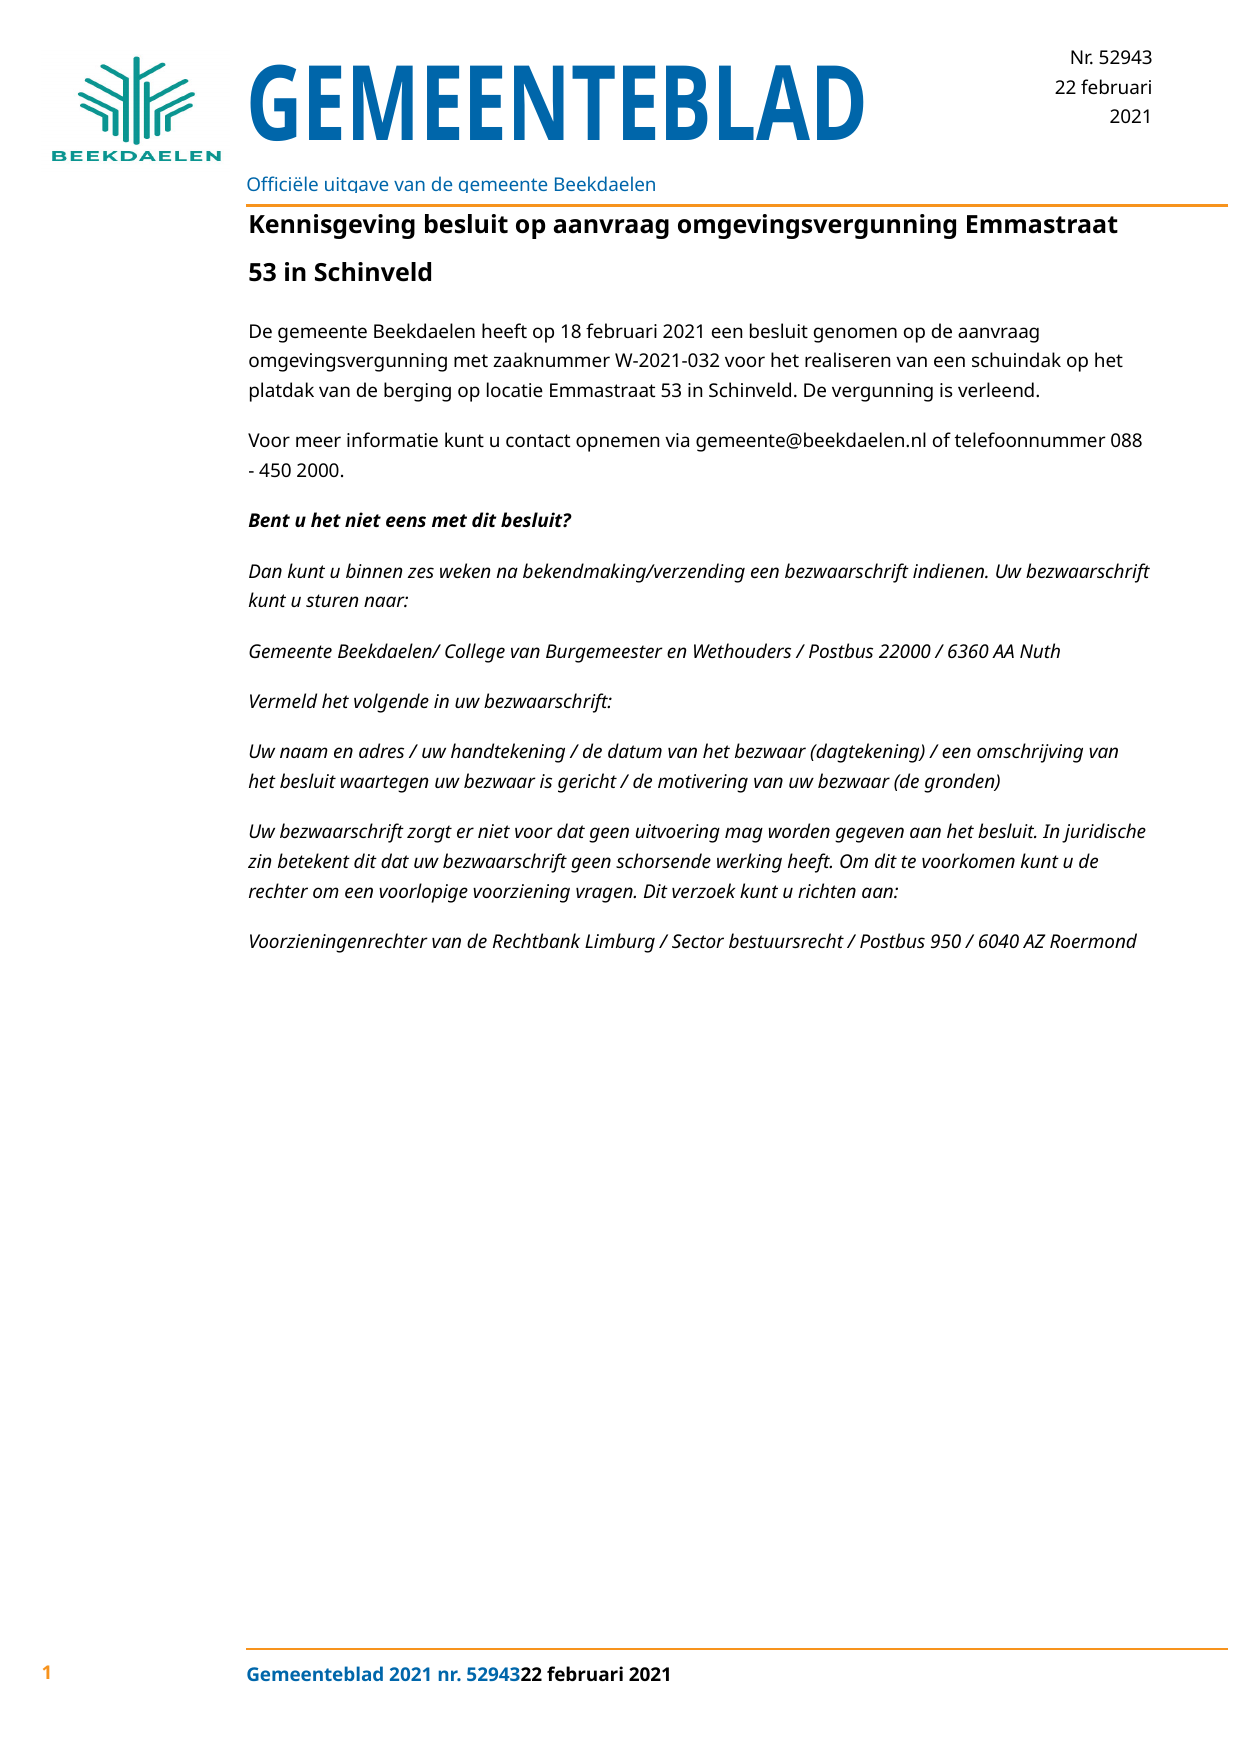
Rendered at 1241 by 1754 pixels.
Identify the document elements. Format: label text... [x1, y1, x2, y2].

text Voor meer informatie kunt u contact opnemen via gemeente@beekdaelen.nl of telefoonnummer 088 - 450 2000. [248, 427, 1152, 483]
text Gemeente Beekdaelen/ College van Burgemeester en Wethouders / Postbus 22000 / 6360 AA Nuth [248, 638, 1152, 664]
text Bent u het niet eens met dit besluit? [248, 507, 1152, 533]
text Vermeld het volgende in uw bezwaarschrift: [248, 688, 1152, 714]
text Voorzieningenrechter van de Rechtbank Limburg / Sector bestuursrecht / Postbus 950 / 6040 AZ Roermond [248, 928, 1152, 954]
text Dan kunt u binnen zes weken na bekendmaking/verzending een bezwaarschrift indienen. Uw bezwaarschrift kunt u sturen naar: [248, 558, 1152, 613]
text Kennisgeving besluit op aanvraag omgevingsvergunning Emmastraat 53 in Schinveld [248, 207, 1152, 288]
picture [41, 47, 231, 172]
text Uw bezwaarschrift zorgt er niet voor dat geen uitvoering mag worden gegeven aan het besluit. In juridische zin betekent dit dat uw bezwaarschrift geen schorsende werking heeft. Om dit te voorkomen kunt u de rechter om een voorlopige voorziening vragen. Dit verzoek kunt u richten aan: [248, 819, 1152, 904]
text Uw naam en adres / uw handtekening / de datum van het bezwaar (dagtekening) / een omschrijving van het besluit waartegen uw bezwaar is gericht / de motivering van uw bezwaar (de gronden) [248, 739, 1152, 794]
text De gemeente Beekdaelen heeft op 18 februari 2021 een besluit genomen op de aanvraag omgevingsvergunning met zaaknummer W-2021-032 voor het realiseren van een schuindak op het platdak van de berging op locatie Emmastraat 53 in Schinveld. De vergunning is verleend. [248, 318, 1152, 403]
